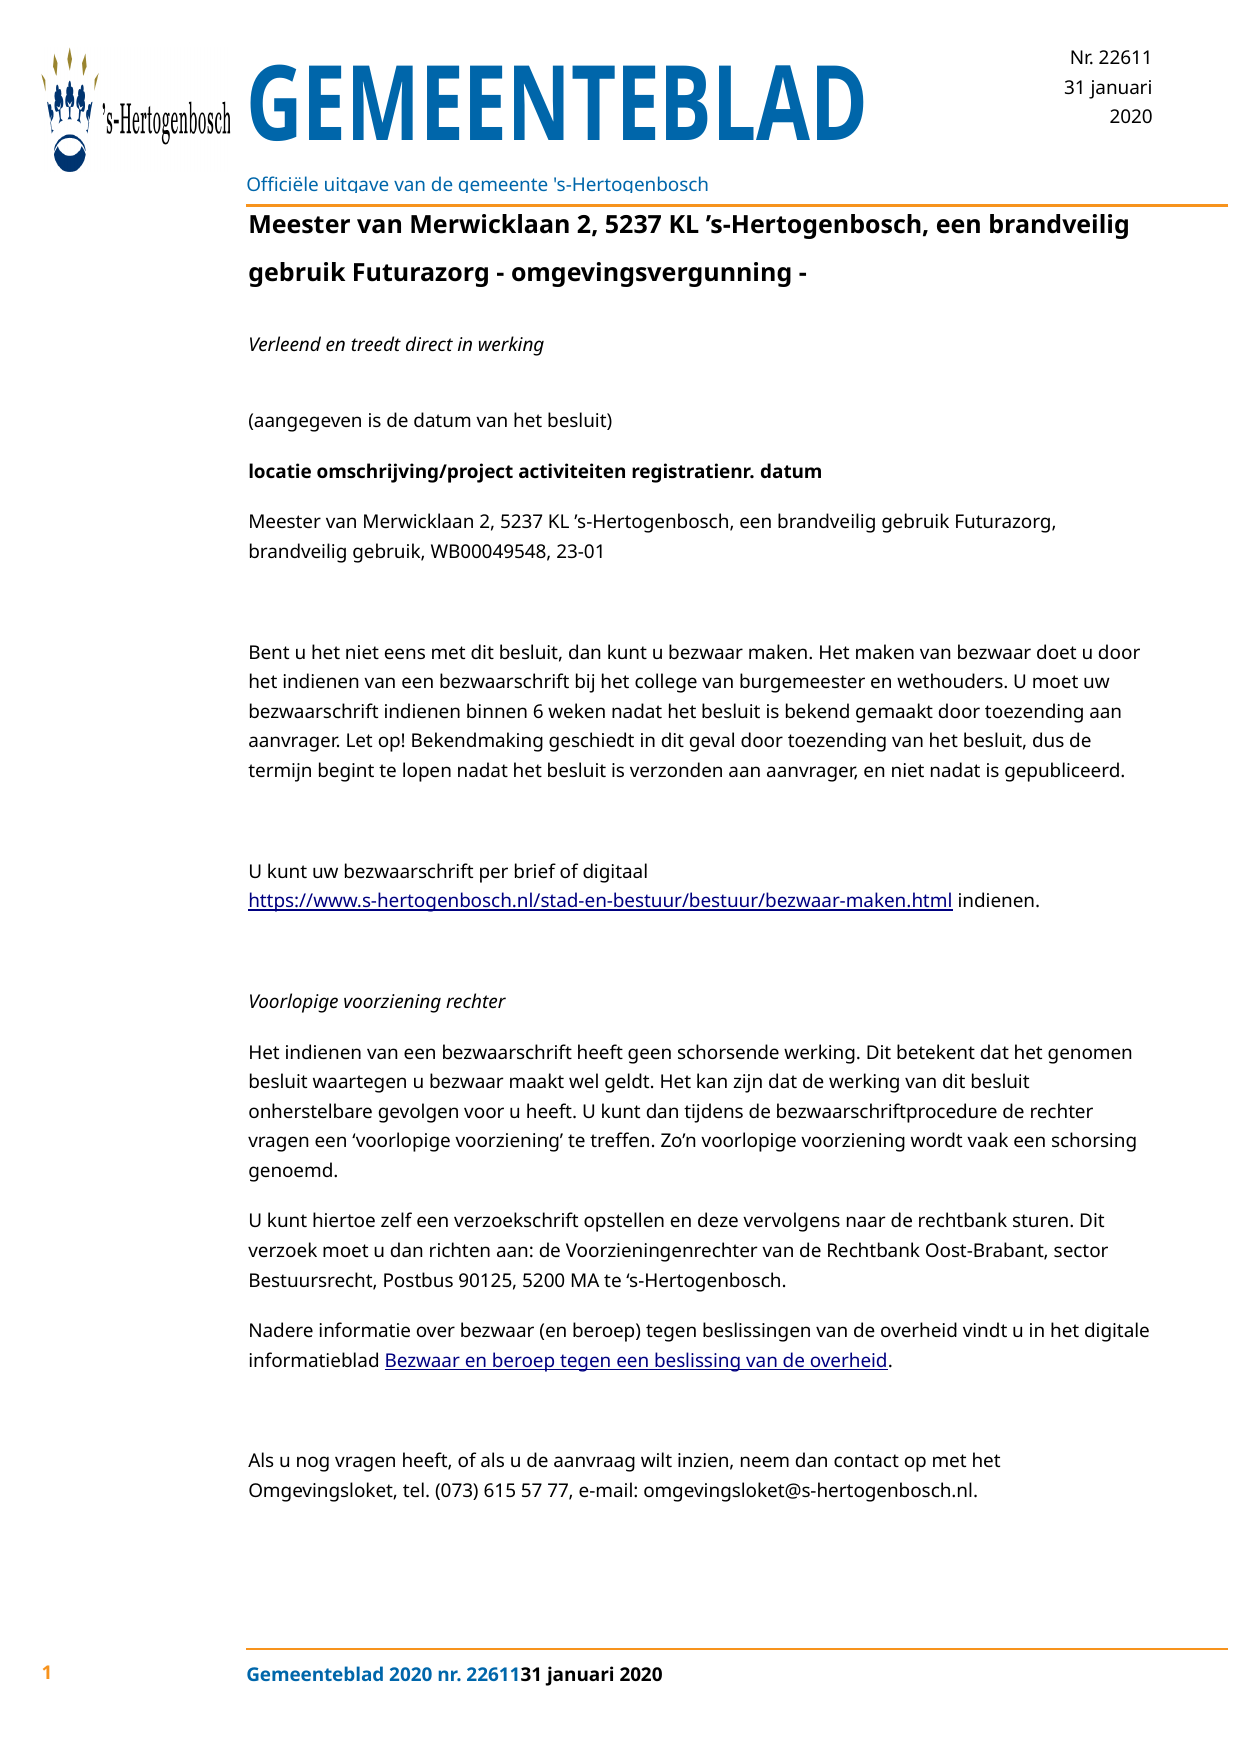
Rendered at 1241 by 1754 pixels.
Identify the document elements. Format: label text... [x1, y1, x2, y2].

text Bent u het niet eens met dit besluit, dan kunt u bezwaar maken. Het maken van bezwaar doet u door het indienen van een bezwaarschrift bij het college van burgemeester en wethouders. U moet uw bezwaarschrift indienen binnen 6 weken nadat het besluit is bekend gemaakt door toezending aan aanvrager. Let op! Bekendmaking geschiedt in dit geval door toezending van het besluit, dus de termijn begint te lopen nadat het besluit is verzonden aan aanvrager, en niet nadat is gepubliceerd. [248, 639, 1152, 783]
text U kunt hiertoe zelf een verzoekschrift opstellen en deze vervolgens naar de rechtbank sturen. Dit verzoek moet u dan richten aan: de Voorzieningenrechter van de Rechtbank Oost-Brabant, sector Bestuursrecht, Postbus 90125, 5200 MA te ‘s-Hertogenbosch. [248, 1208, 1152, 1292]
text U kunt uw bezwaarschrift per brief of digitaal https://www.s-hertogenbosch.nl/stad-en-bestuur/bestuur/bezwaar-maken.html indienen. [248, 858, 1152, 913]
text Meester van Merwicklaan 2, 5237 KL ’s-Hertogenbosch, een brandveilig gebruik Futurazorg - omgevingsvergunning - [248, 207, 1152, 288]
text Meester van Merwicklaan 2, 5237 KL ’s-Hertogenbosch, een brandveilig gebruik Futurazorg, brandveilig gebruik, WB00049548, 23-01 [248, 508, 1152, 564]
text Voorlopige voorziening rechter [248, 988, 1152, 1014]
text locatie omschrijving/project activiteiten registratienr. datum [248, 458, 1152, 484]
picture [41, 47, 231, 172]
text (aangegeven is de datum van het besluit) [248, 408, 1152, 433]
text Nadere informatie over bezwaar (en beroep) tegen beslissingen van de overheid vindt u in het digitale informatieblad Bezwaar en beroep tegen een beslissing van de overheid. [248, 1317, 1152, 1372]
text Het indienen van een bezwaarschrift heeft geen schorsende werking. Dit betekent dat het genomen besluit waartegen u bezwaar maakt wel geldt. Het kan zijn dat de werking van dit besluit onherstelbare gevolgen voor u heeft. U kunt dan tijdens de bezwaarschriftprocedure de rechter vragen een ‘voorlopige voorziening’ te treffen. Zo’n voorlopige voorziening wordt vaak een schorsing genoemd. [248, 1039, 1152, 1183]
text Verleend en treedt direct in werking [248, 331, 1152, 357]
text Als u nog vragen heeft, of als u de aanvraag wilt inzien, neem dan contact op met het Omgevingsloket, tel. (073) 615 57 77, e-mail: omgevingsloket@s-hertogenbosch.nl. [248, 1448, 1152, 1503]
